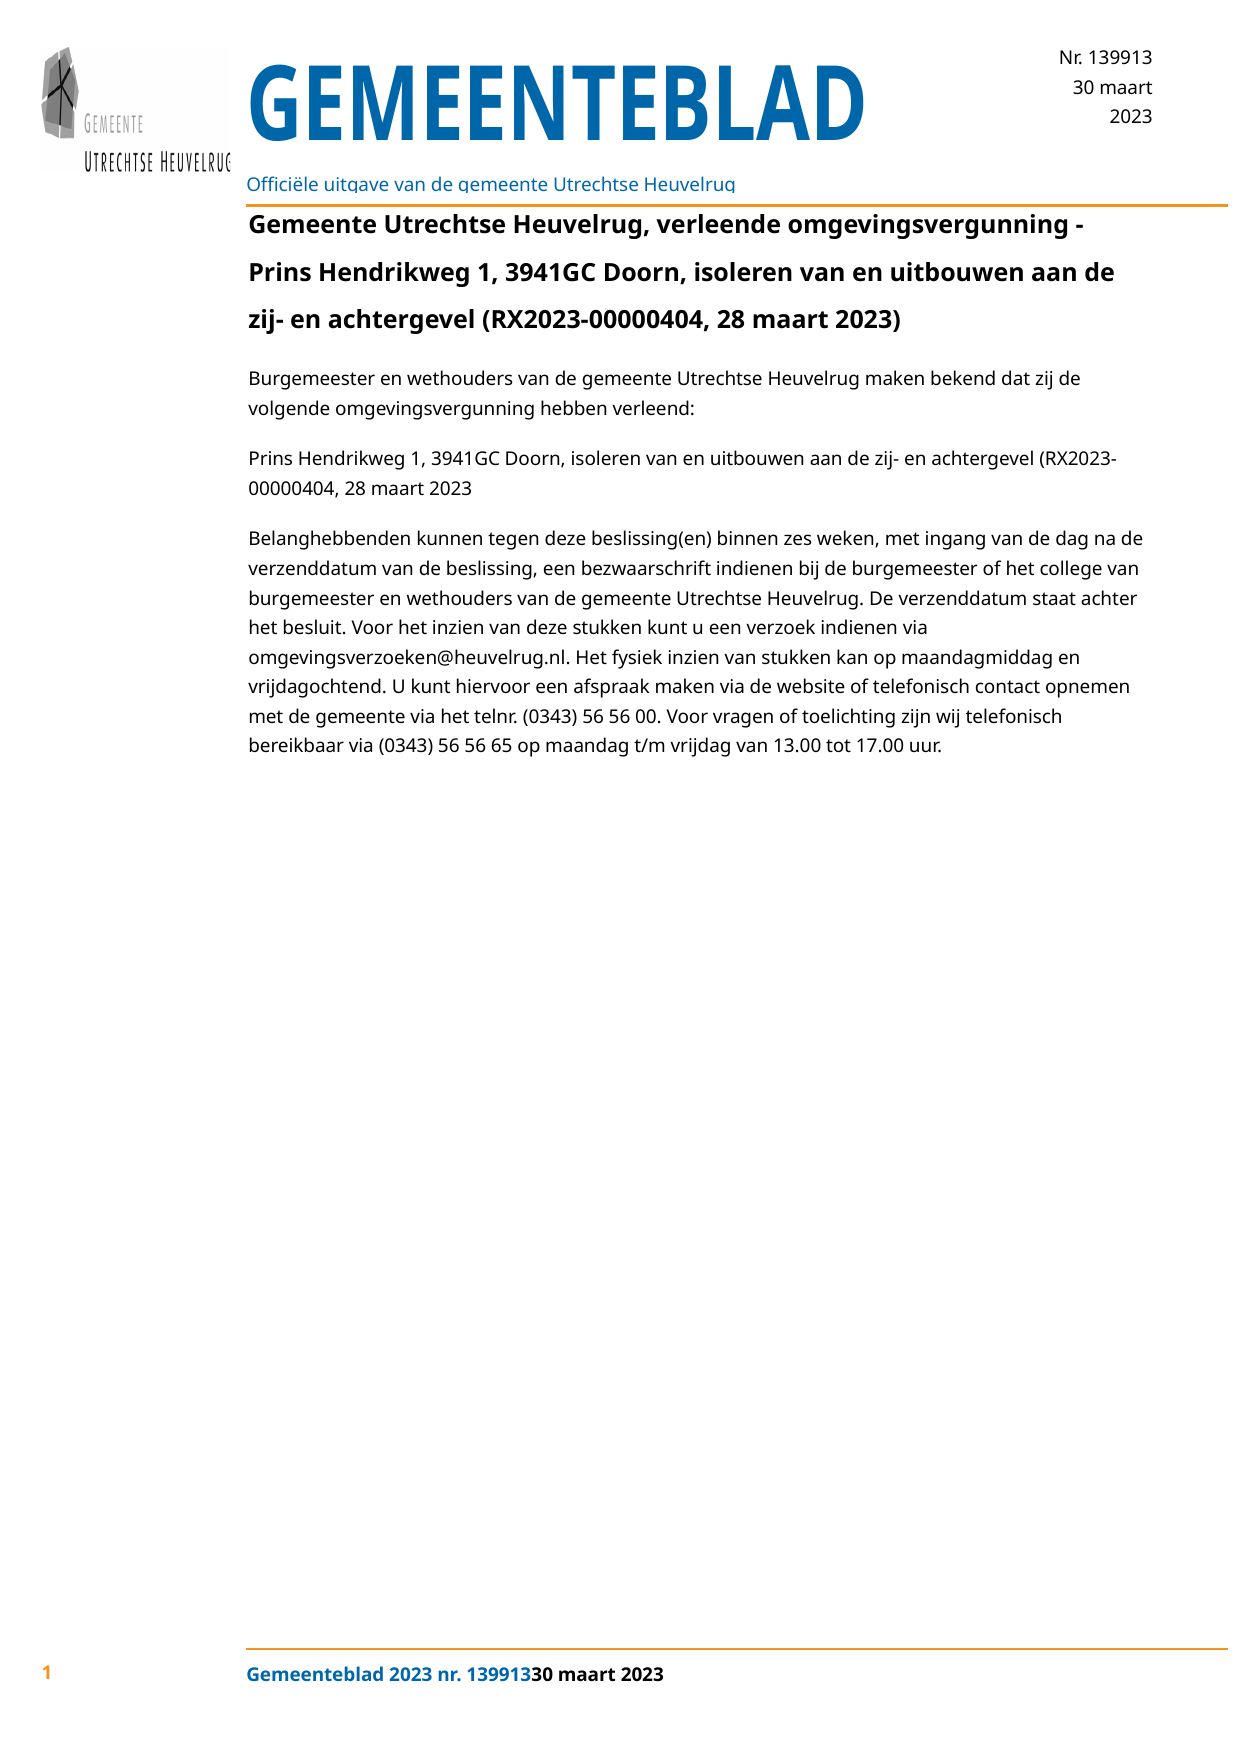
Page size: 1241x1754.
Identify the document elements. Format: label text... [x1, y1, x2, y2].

text Burgemeester en wethouders van de gemeente Utrechtse Heuvelrug maken bekend dat zij de volgende omgevingsvergunning hebben verleend: [248, 366, 1152, 421]
text Prins Hendrikweg 1, 3941GC Doorn, isoleren van en uitbouwen aan de zij- en achtergevel (RX2023-00000404, 28 maart 2023 [248, 446, 1152, 501]
text Belanghebbenden kunnen tegen deze beslissing(en) binnen zes weken, met ingang van de dag na de verzenddatum van de beslissing, een bezwaarschrift indienen bij de burgemeester of het college van burgemeester en wethouders van de gemeente Utrechtse Heuvelrug. De verzenddatum staat achter het besluit. Voor het inzien van deze stukken kunt u een verzoek indienen via omgevingsverzoeken@heuvelrug.nl. Het fysiek inzien van stukken kan op maandagmiddag en vrijdagochtend. U kunt hiervoor een afspraak maken via de website of telefonisch contact opnemen met de gemeente via het telnr. (0343) 56 56 00. Voor vragen of toelichting zijn wij telefonisch bereikbaar via (0343) 56 56 65 op maandag t/m vrijdag van 13.00 tot 17.00 uur. [248, 526, 1152, 758]
picture [41, 47, 231, 172]
text Gemeente Utrechtse Heuvelrug, verleende omgevingsvergunning - Prins Hendrikweg 1, 3941GC Doorn, isoleren van en uitbouwen aan de zij- en achtergevel (RX2023-00000404, 28 maart 2023) [248, 207, 1152, 336]
